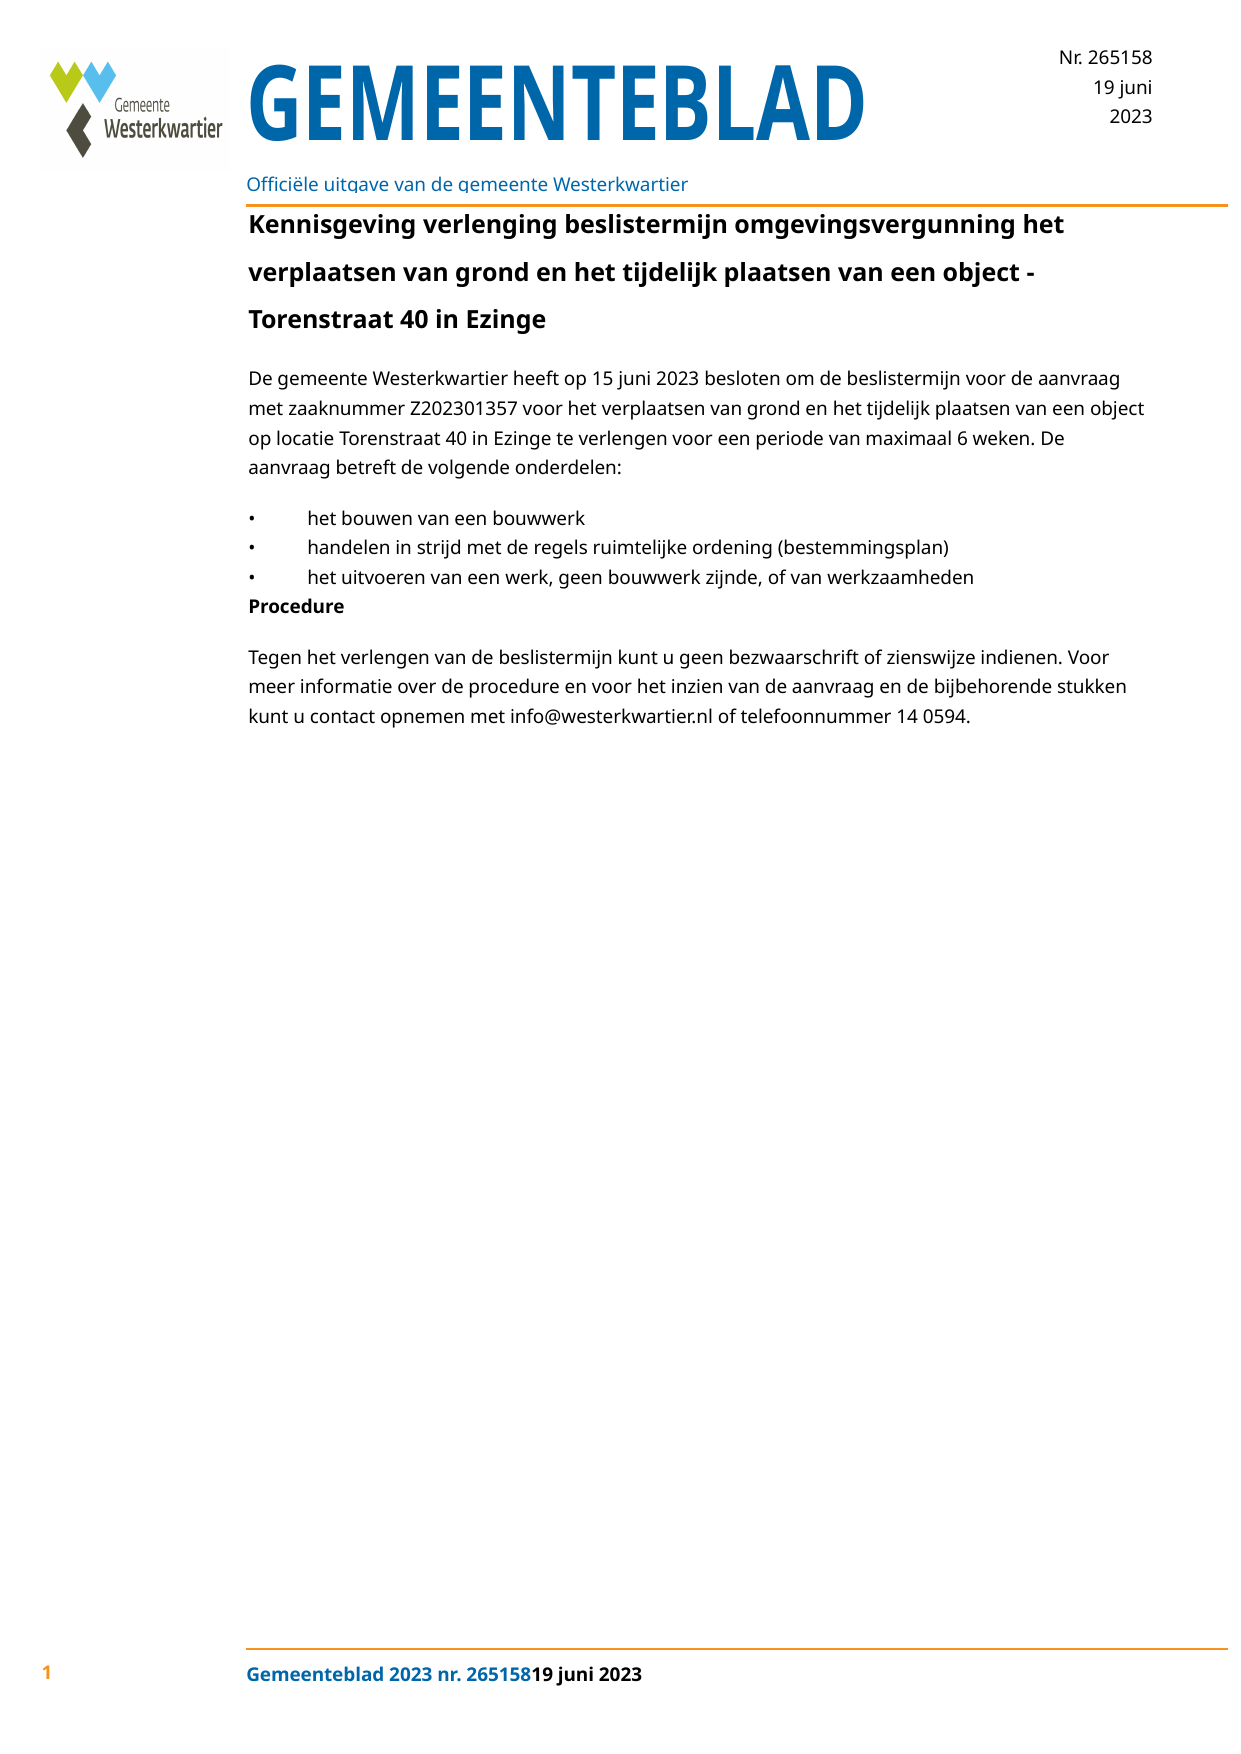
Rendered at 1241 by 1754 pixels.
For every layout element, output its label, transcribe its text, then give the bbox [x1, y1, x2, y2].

text Kennisgeving verlenging beslistermijn omgevingsvergunning het verplaatsen van grond en het tijdelijk plaatsen van een object - Torenstraat 40 in Ezinge [248, 207, 1152, 336]
list het uitvoeren van een werk, geen bouwwerk zijnde, of van werkzaamheden [248, 564, 1152, 589]
list handelen in strijd met de regels ruimtelijke ordening (bestemmingsplan) [248, 534, 1152, 560]
picture [41, 47, 231, 172]
text De gemeente Westerkwartier heeft op 15 juni 2023 besloten om de beslistermijn voor de aanvraag met zaaknummer Z202301357 voor het verplaatsen van grond en het tijdelijk plaatsen van een object op locatie Torenstraat 40 in Ezinge te verlengen voor een periode van maximaal 6 weken. De aanvraag betreft de volgende onderdelen: [248, 366, 1152, 480]
text Procedure [248, 593, 1152, 619]
text Tegen het verlengen van de beslistermijn kunt u geen bezwaarschrift of zienswijze indienen. Voor meer informatie over de procedure en voor het inzien van de aanvraag en de bijbehorende stukken kunt u contact opnemen met info@westerkwartier.nl of telefoonnummer 14 0594. [248, 644, 1152, 729]
list het bouwen van een bouwwerk [248, 505, 1152, 530]
